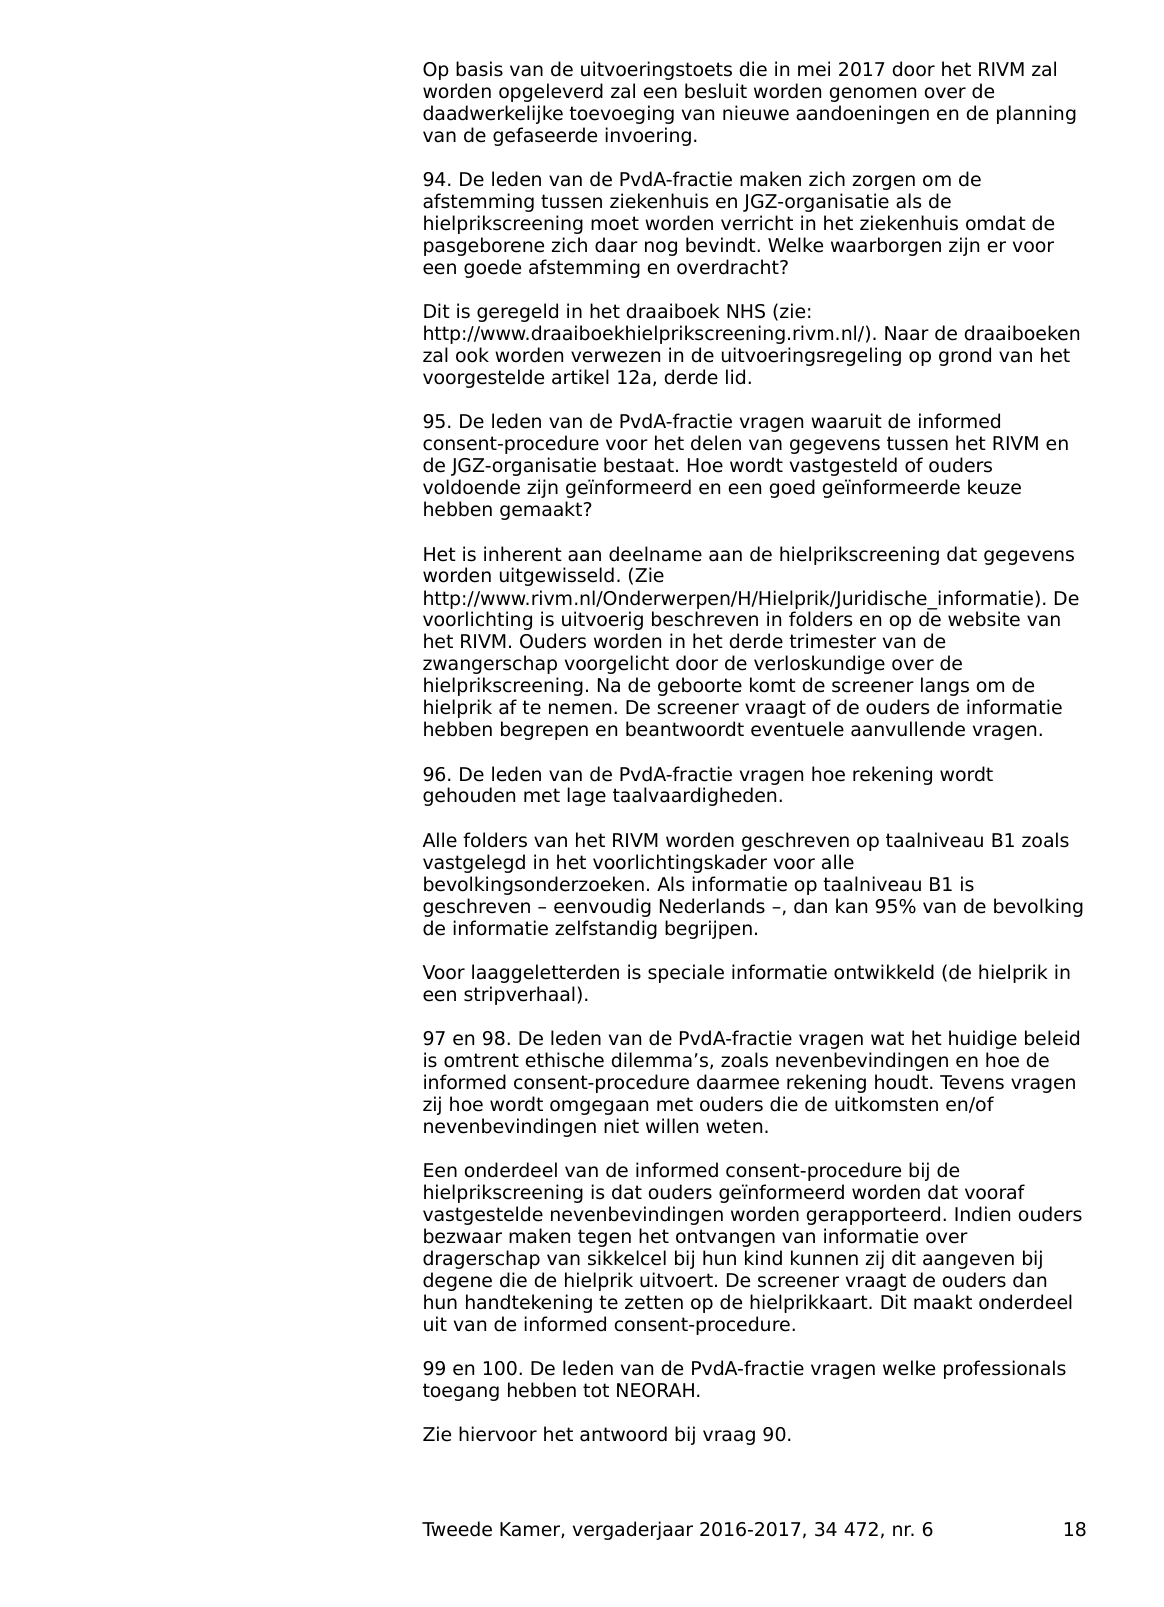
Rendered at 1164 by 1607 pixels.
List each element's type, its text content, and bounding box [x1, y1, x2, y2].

text Alle folders van het RIVM worden geschreven op taalniveau B1 zoals vastgelegd in het voorlichtingskader voor alle bevolkingsonderzoeken. Als informatie op taalniveau B1 is geschreven – eenvoudig Nederlands –, dan kan 95% van de bevolking de informatie zelfstandig begrijpen. [422, 829, 1087, 939]
text 99 en 100. De leden van de PvdA-fractie vragen welke professionals toegang hebben tot NEORAH. [422, 1358, 1087, 1402]
text 97 en 98. De leden van de PvdA-fractie vragen wat het huidige beleid is omtrent ethische dilemma’s, zoals nevenbevindingen en hoe de informed consent-procedure daarmee rekening houdt. Tevens vragen zij hoe wordt omgegaan met ouders die de uitkomsten en/of nevenbevindingen niet willen weten. [422, 1028, 1087, 1138]
text 96. De leden van de PvdA-fractie vragen hoe rekening wordt gehouden met lage taalvaardigheden. [422, 763, 1087, 807]
text Zie hiervoor het antwoord bij vraag 90. [422, 1424, 1087, 1446]
text Het is inherent aan deelname aan de hielprikscreening dat gegevens worden uitgewisseld. (Zie http://www.rivm.nl/Onderwerpen/H/Hielprik/Juridische_informatie). De voorlichting is uitvoerig beschreven in folders en op de website van het RIVM. Ouders worden in het derde trimester van de zwangerschap voorgelicht door de verloskundige over de hielprikscreening. Na de geboorte komt de screener langs om de hielprik af te nemen. De screener vraagt of de ouders de informatie hebben begrepen en beantwoordt eventuele aanvullende vragen. [422, 543, 1087, 741]
text Dit is geregeld in het draaiboek NHS (zie: http://www.draaiboekhielprikscreening.rivm.nl/). Naar de draaiboeken zal ook worden verwezen in de uitvoeringsregeling op grond van het voorgestelde artikel 12a, derde lid. [422, 301, 1087, 389]
text Een onderdeel van de informed consent-procedure bij de hielprikscreening is dat ouders geïnformeerd worden dat vooraf vastgestelde nevenbevindingen worden gerapporteerd. Indien ouders bezwaar maken tegen het ontvangen van informatie over dragerschap van sikkelcel bij hun kind kunnen zij dit aangeven bij degene die de hielprik uitvoert. De screener vraagt de ouders dan hun handtekening te zetten op de hielprikkaart. Dit maakt onderdeel uit van de informed consent-procedure. [422, 1160, 1087, 1336]
text 94. De leden van de PvdA-fractie maken zich zorgen om de afstemming tussen ziekenhuis en JGZ-organisatie als de hielprikscreening moet worden verricht in het ziekenhuis omdat de pasgeborene zich daar nog bevindt. Welke waarborgen zijn er voor een goede afstemming en overdracht? [422, 169, 1087, 279]
text Voor laaggeletterden is speciale informatie ontwikkeld (de hielprik in een stripverhaal). [422, 962, 1087, 1006]
text 95. De leden van de PvdA-fractie vragen waaruit de informed consent-procedure voor het delen van gegevens tussen het RIVM en de JGZ-organisatie bestaat. Hoe wordt vastgesteld of ouders voldoende zijn geïnformeerd en een goed geïnformeerde keuze hebben gemaakt? [422, 411, 1087, 521]
text Op basis van de uitvoeringstoets die in mei 2017 door het RIVM zal worden opgeleverd zal een besluit worden genomen over de daadwerkelijke toevoeging van nieuwe aandoeningen en de planning van de gefaseerde invoering. [422, 59, 1087, 147]
